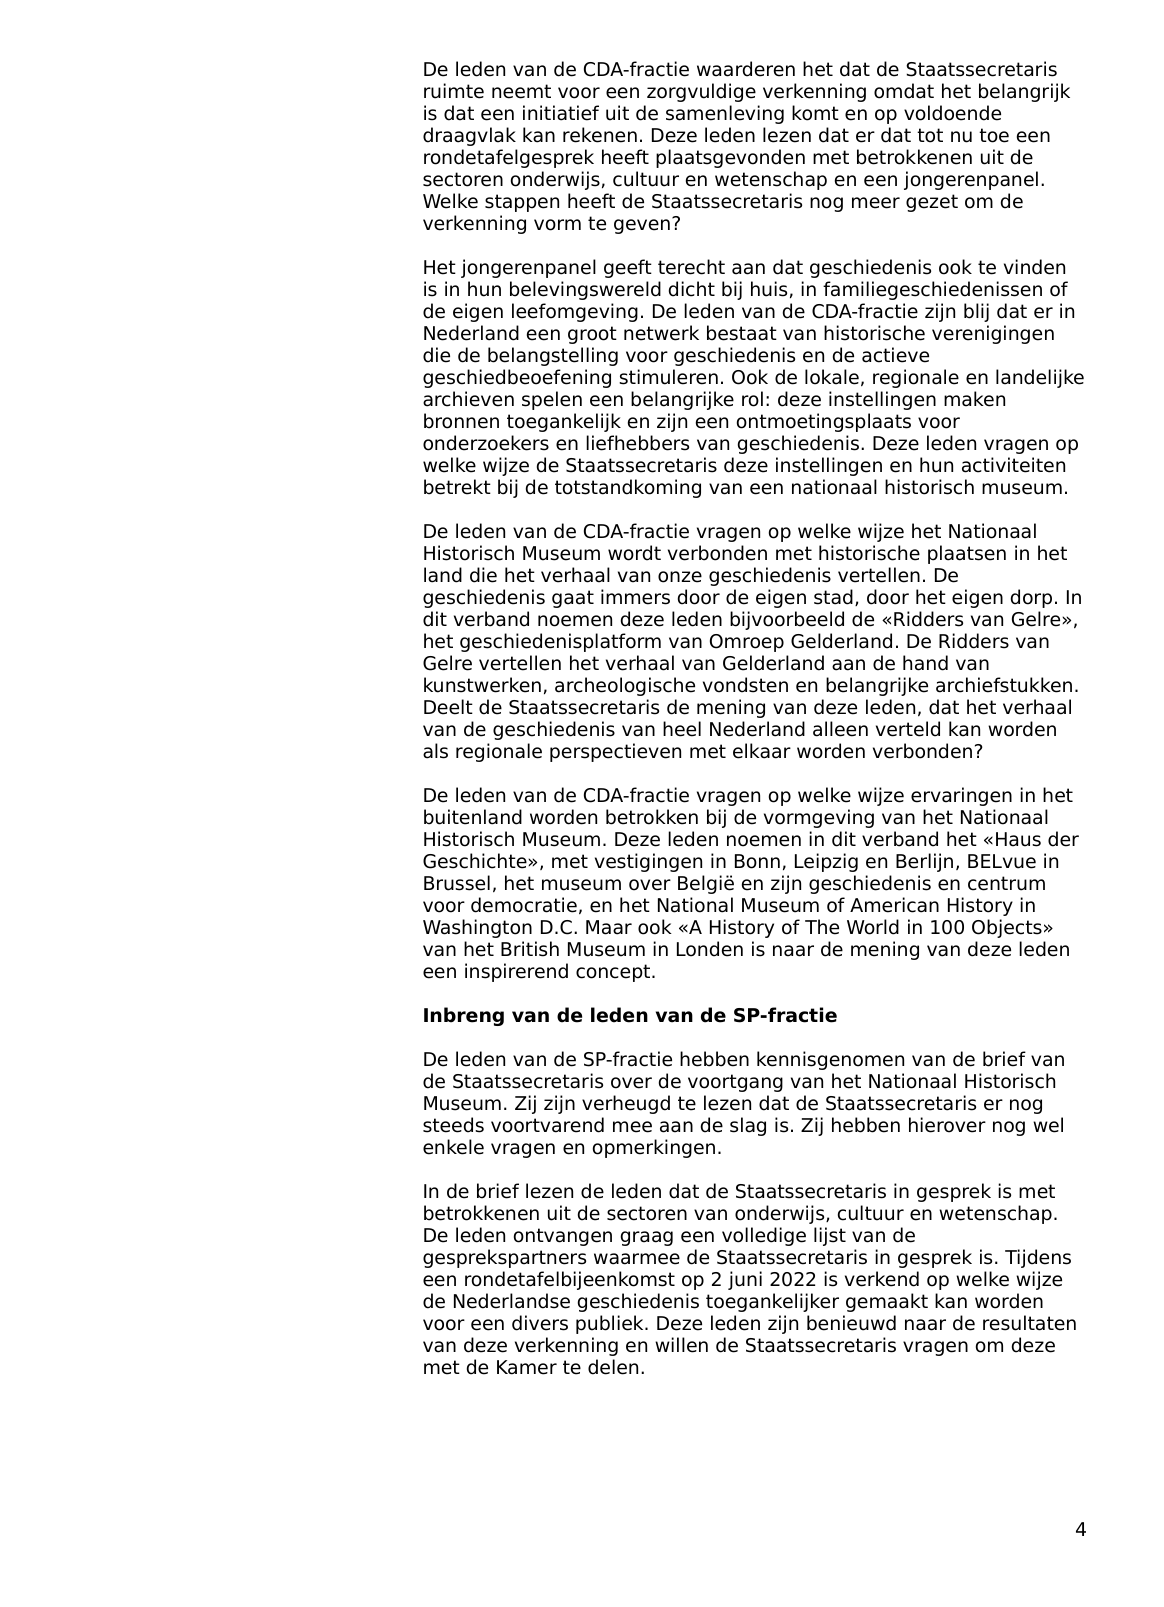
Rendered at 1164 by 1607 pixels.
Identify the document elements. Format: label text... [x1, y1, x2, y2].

text De leden van de CDA-fractie waarderen het dat de Staatssecretaris ruimte neemt voor een zorgvuldige verkenning omdat het belangrijk is dat een initiatief uit de samenleving komt en op voldoende draagvlak kan rekenen. Deze leden lezen dat er dat tot nu toe een rondetafelgesprek heeft plaatsgevonden met betrokkenen uit de sectoren onderwijs, cultuur en wetenschap en een jongerenpanel. Welke stappen heeft de Staatssecretaris nog meer gezet om de verkenning vorm te geven? [422, 59, 1087, 235]
text De leden van de CDA-fractie vragen op welke wijze het Nationaal Historisch Museum wordt verbonden met historische plaatsen in het land die het verhaal van onze geschiedenis vertellen. De geschiedenis gaat immers door de eigen stad, door het eigen dorp. In dit verband noemen deze leden bijvoorbeeld de «Ridders van Gelre», het geschiedenisplatform van Omroep Gelderland. De Ridders van Gelre vertellen het verhaal van Gelderland aan de hand van kunstwerken, archeologische vondsten en belangrijke archiefstukken. Deelt de Staatssecretaris de mening van deze leden, dat het verhaal van de geschiedenis van heel Nederland alleen verteld kan worden als regionale perspectieven met elkaar worden verbonden? [422, 521, 1087, 763]
text De leden van de SP-fractie hebben kennisgenomen van de brief van de Staatssecretaris over de voortgang van het Nationaal Historisch Museum. Zij zijn verheugd te lezen dat de Staatssecretaris er nog steeds voortvarend mee aan de slag is. Zij hebben hierover nog wel enkele vragen en opmerkingen. [422, 1049, 1087, 1159]
text Het jongerenpanel geeft terecht aan dat geschiedenis ook te vinden is in hun belevingswereld dicht bij huis, in familiegeschiedenissen of de eigen leefomgeving. De leden van de CDA-fractie zijn blij dat er in Nederland een groot netwerk bestaat van historische verenigingen die de belangstelling voor geschiedenis en de actieve geschiedbeoefening stimuleren. Ook de lokale, regionale en landelijke archieven spelen een belangrijke rol: deze instellingen maken bronnen toegankelijk en zijn een ontmoetingsplaats voor onderzoekers en liefhebbers van geschiedenis. Deze leden vragen op welke wijze de Staatssecretaris deze instellingen en hun activiteiten betrekt bij de totstandkoming van een nationaal historisch museum. [422, 257, 1087, 499]
text De leden van de CDA-fractie vragen op welke wijze ervaringen in het buitenland worden betrokken bij de vormgeving van het Nationaal Historisch Museum. Deze leden noemen in dit verband het «Haus der Geschichte», met vestigingen in Bonn, Leipzig en Berlijn, BELvue in Brussel, het museum over België en zijn geschiedenis en centrum voor democratie, en het National Museum of American History in Washington D.C. Maar ook «A History of The World in 100 Objects» van het British Museum in Londen is naar de mening van deze leden een inspirerend concept. [422, 785, 1087, 983]
text In de brief lezen de leden dat de Staatssecretaris in gesprek is met betrokkenen uit de sectoren van onderwijs, cultuur en wetenschap. De leden ontvangen graag een volledige lijst van de gesprekspartners waarmee de Staatssecretaris in gesprek is. Tijdens een rondetafelbijeenkomst op 2 juni 2022 is verkend op welke wijze de Nederlandse geschiedenis toegankelijker gemaakt kan worden voor een divers publiek. Deze leden zijn benieuwd naar de resultaten van deze verkenning en willen de Staatssecretaris vragen om deze met de Kamer te delen. [422, 1181, 1087, 1379]
subtitle Inbreng van de leden van de SP-fractie [422, 1005, 1087, 1027]
